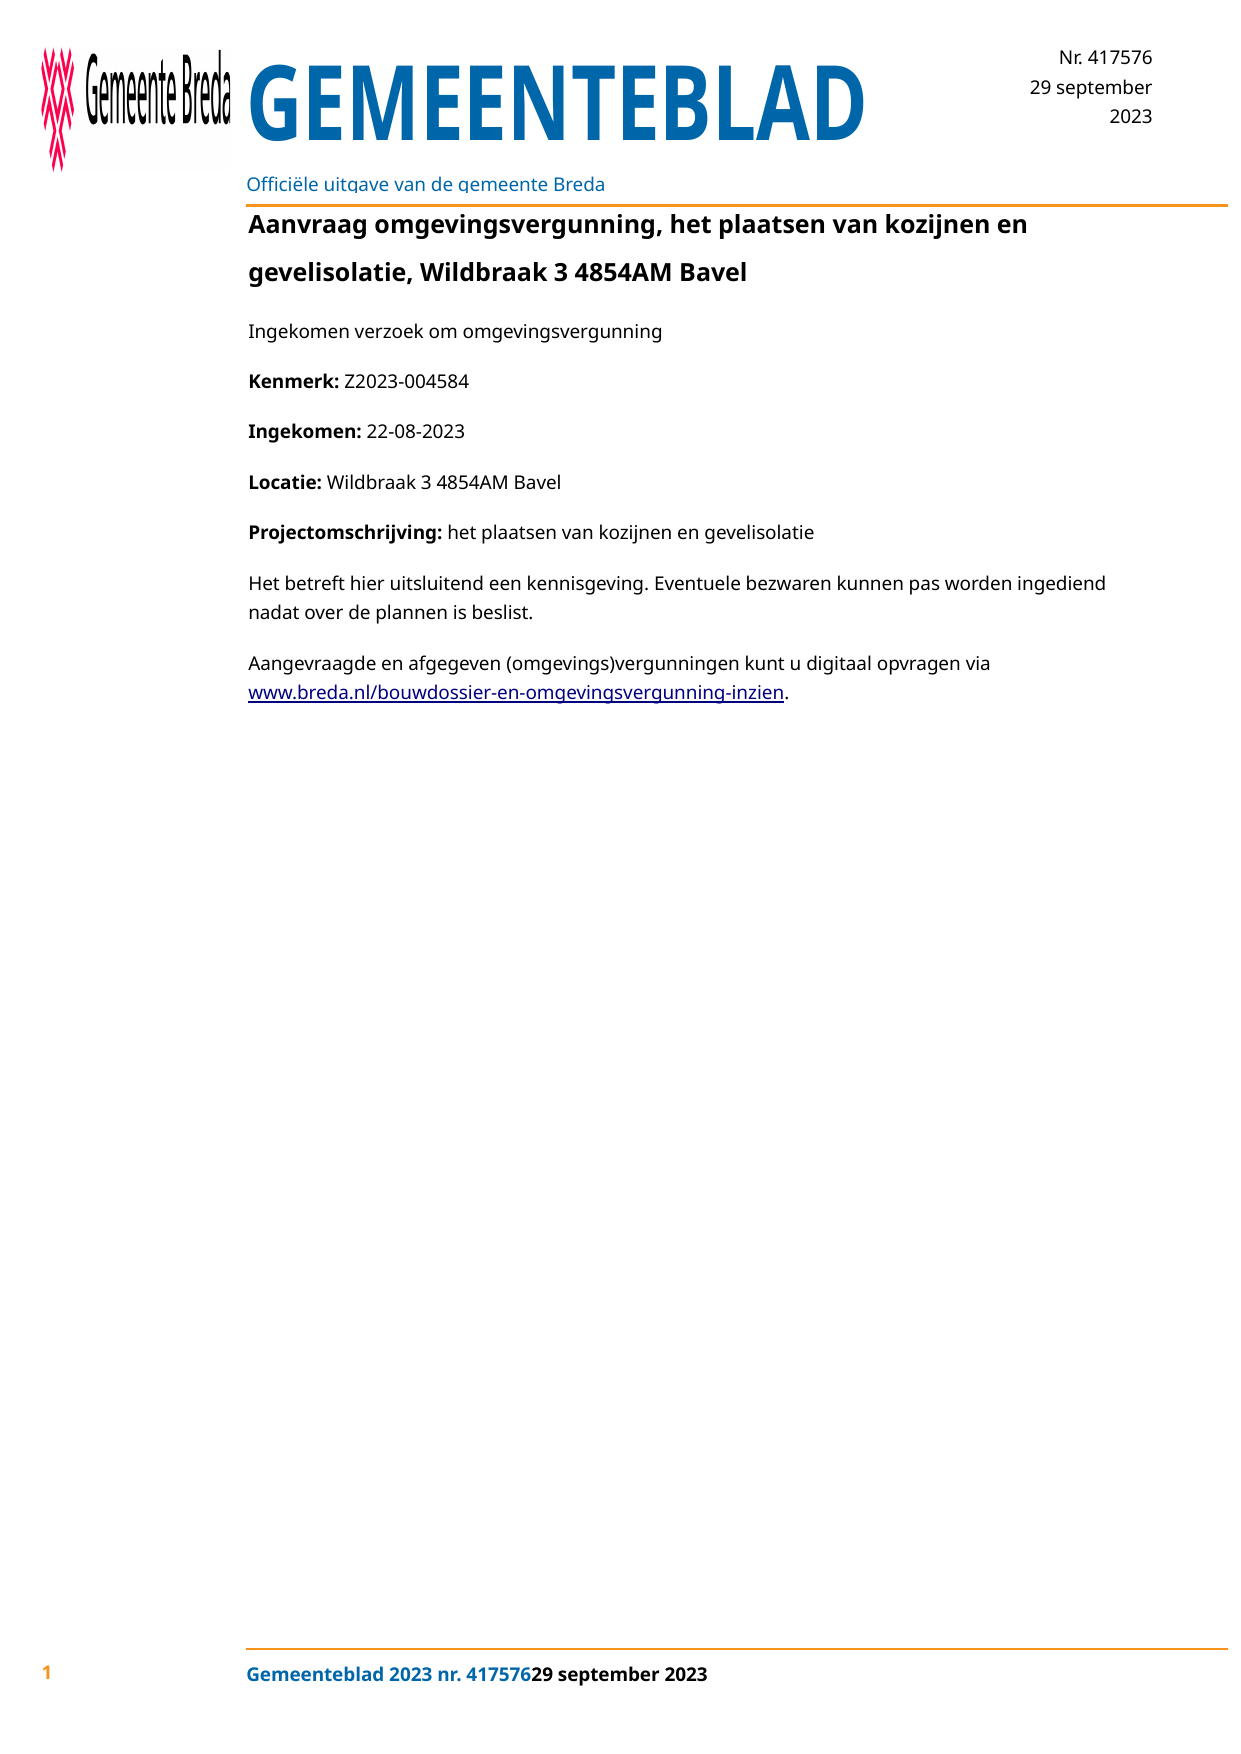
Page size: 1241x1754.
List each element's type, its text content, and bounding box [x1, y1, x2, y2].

picture [41, 47, 231, 172]
text Kenmerk: Z2023-004584 [248, 368, 1152, 394]
text Ingekomen: 22-08-2023 [248, 419, 1152, 444]
text Locatie: Wildbraak 3 4854AM Bavel [248, 469, 1152, 495]
text Aangevraagde en afgegeven (omgevings)vergunningen kunt u digitaal opvragen via www.breda.nl/bouwdossier-en-omgevingsvergunning-inzien. [248, 650, 1152, 705]
text Projectomschrijving: het plaatsen van kozijnen en gevelisolatie [248, 519, 1152, 545]
text Ingekomen verzoek om omgevingsvergunning [248, 318, 1152, 344]
text Het betreft hier uitsluitend een kennisgeving. Eventuele bezwaren kunnen pas worden ingediend nadat over de plannen is beslist. [248, 570, 1152, 625]
text Aanvraag omgevingsvergunning, het plaatsen van kozijnen en gevelisolatie, Wildbraak 3 4854AM Bavel [248, 207, 1152, 288]
